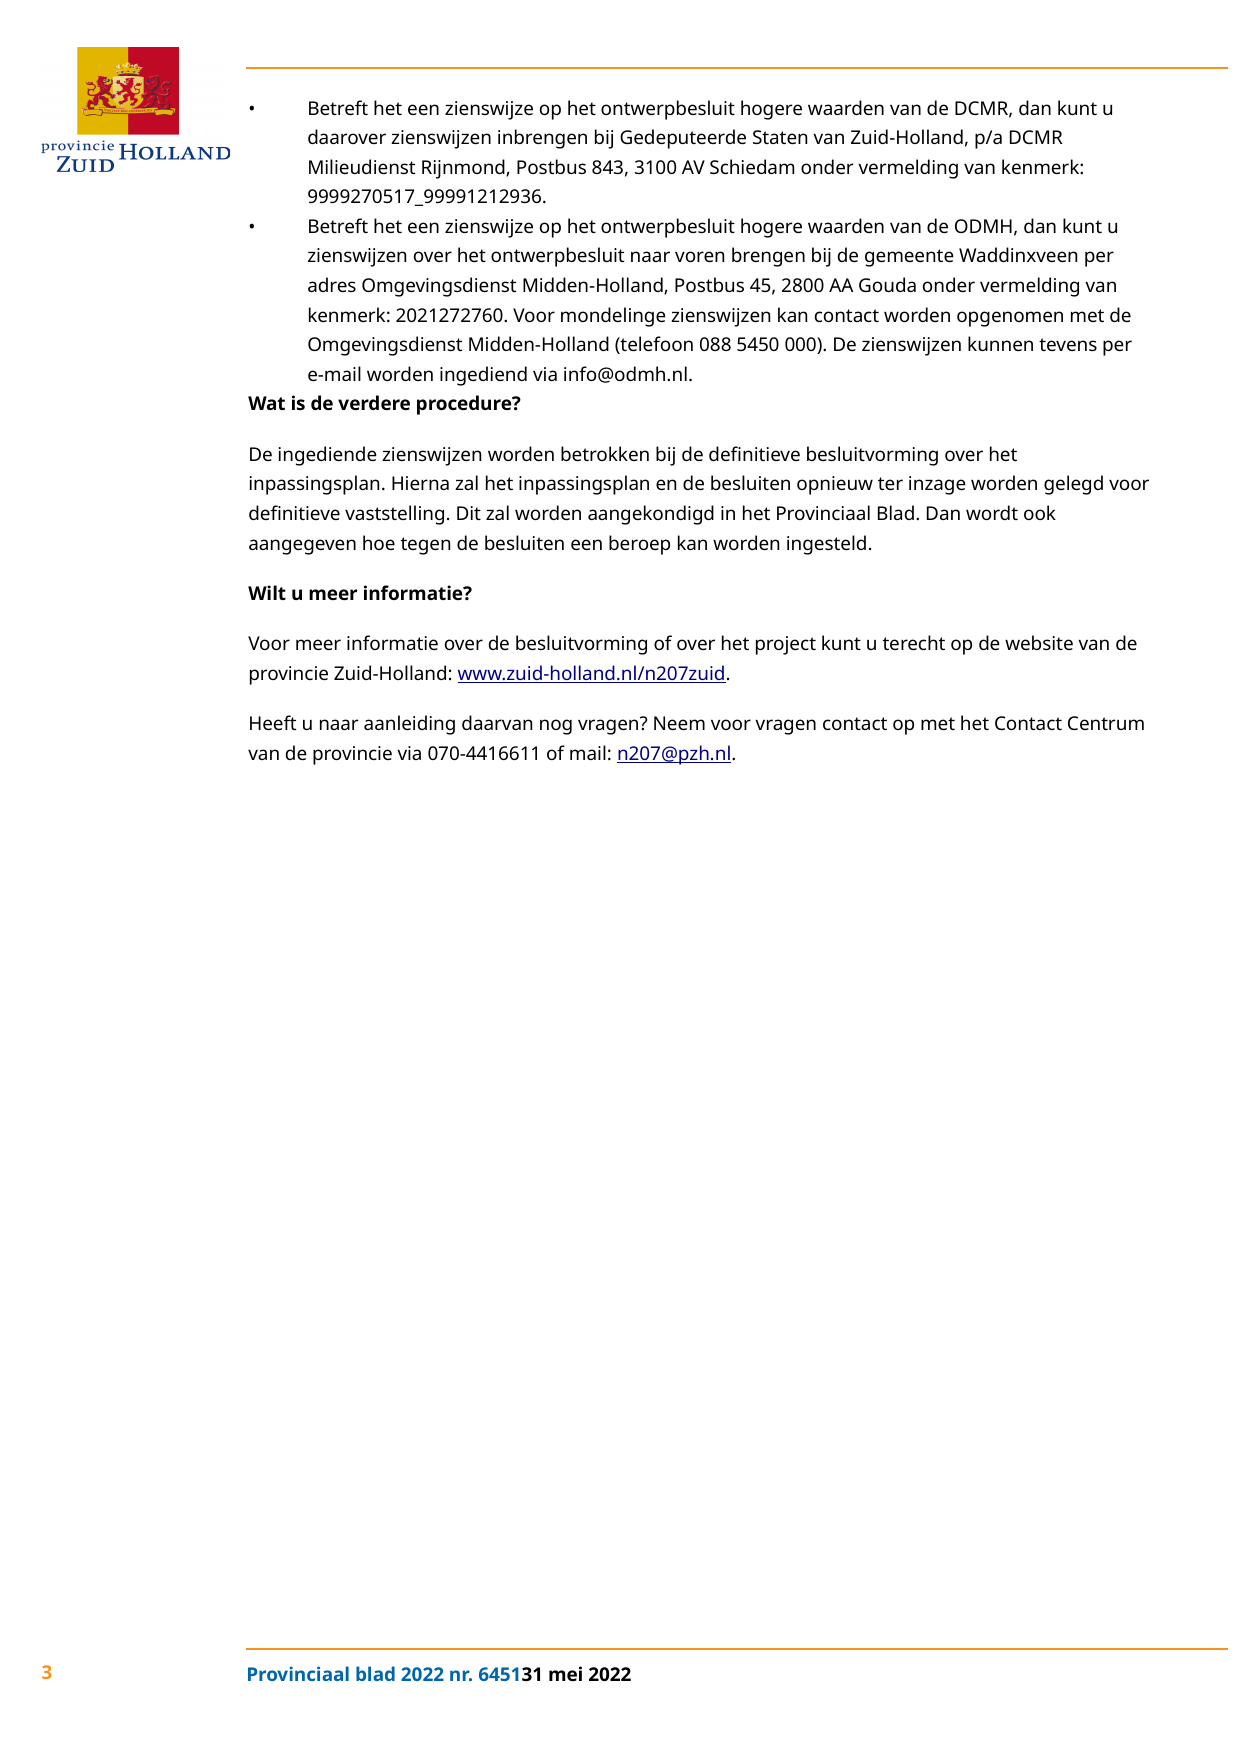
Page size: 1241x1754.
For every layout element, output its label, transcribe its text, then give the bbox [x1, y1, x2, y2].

list Betreft het een zienswijze op het ontwerpbesluit hogere waarden van de DCMR, dan kunt u daarover zienswijzen inbrengen bij Gedeputeerde Staten van Zuid-Holland, p/a DCMR Milieudienst Rijnmond, Postbus 843, 3100 AV Schiedam onder vermelding van kenmerk: 9999270517_99991212936. [248, 95, 1152, 209]
list Betreft het een zienswijze op het ontwerpbesluit hogere waarden van de ODMH, dan kunt u zienswijzen over het ontwerpbesluit naar voren brengen bij de gemeente Waddinxveen per adres Omgevingsdienst Midden-Holland, Postbus 45, 2800 AA Gouda onder vermelding van kenmerk: 2021272760. Voor mondelinge zienswijzen kan contact worden opgenomen met de Omgevingsdienst Midden-Holland (telefoon 088 5450 000). De zienswijzen kunnen tevens per e-mail worden ingediend via info@odmh.nl. [248, 213, 1152, 387]
text Heeft u naar aanleiding daarvan nog vragen? Neem voor vragen contact op met het Contact Centrum van de provincie via 070-4416611 of mail: n207@pzh.nl. [248, 711, 1152, 766]
text Wat is de verdere procedure? [248, 391, 1152, 416]
text Wilt u meer informatie? [248, 580, 1152, 606]
text Voor meer informatie over de besluitvorming of over het project kunt u terecht op de website van de provincie Zuid-Holland: www.zuid-holland.nl/n207zuid. [248, 631, 1152, 686]
picture [41, 47, 231, 172]
text De ingediende zienswijzen worden betrokken bij de definitieve besluitvorming over het inpassingsplan. Hierna zal het inpassingsplan en de besluiten opnieuw ter inzage worden gelegd voor definitieve vaststelling. Dit zal worden aangekondigd in het Provinciaal Blad. Dan wordt ook aangegeven hoe tegen de besluiten een beroep kan worden ingesteld. [248, 441, 1152, 556]
